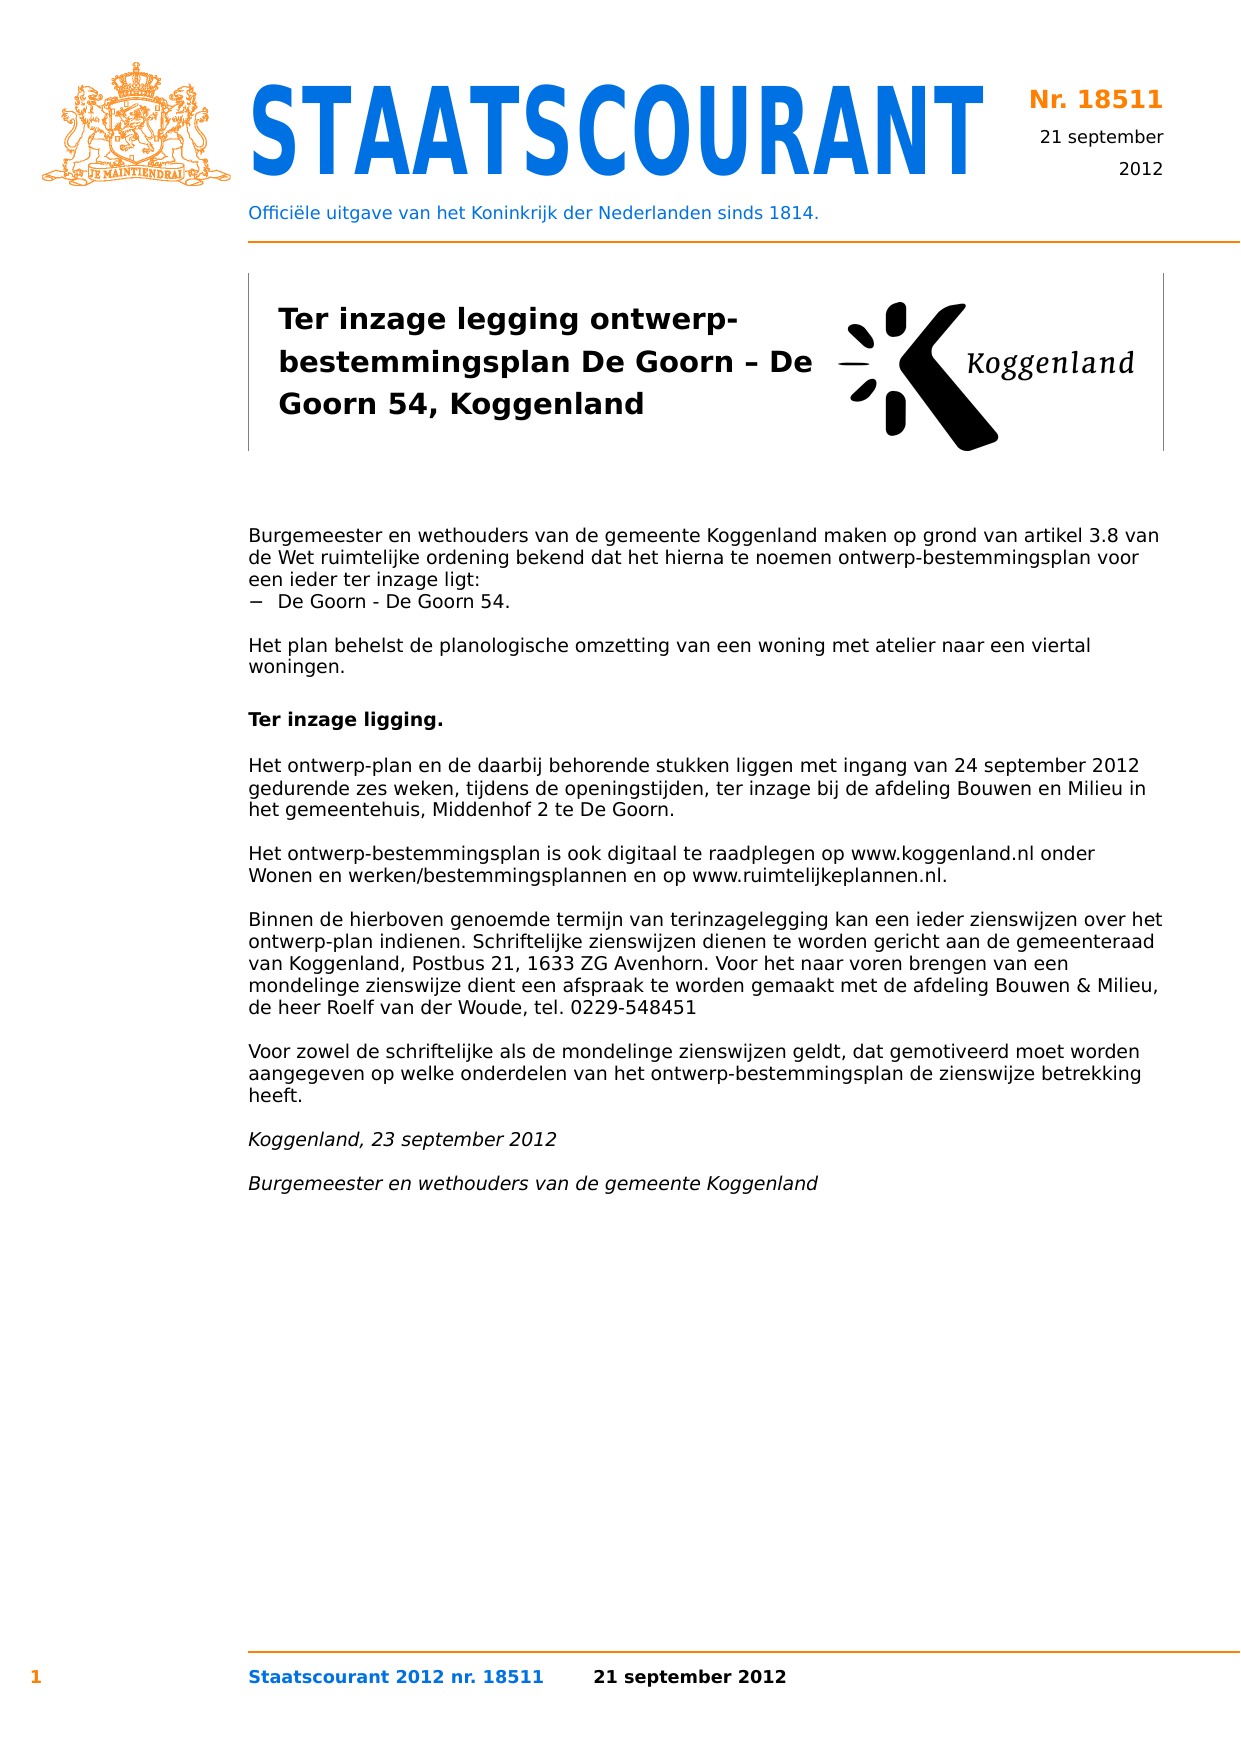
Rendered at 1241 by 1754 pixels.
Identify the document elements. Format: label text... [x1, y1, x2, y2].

table_header Nr. 18511 [998, 62, 1240, 121]
text Het ontwerp-plan en de daarbij behorende stukken liggen met ingang van 24 september 2012 gedurende zes weken, tijdens de openingstijden, ter inzage bij de afdeling Bouwen en Milieu in het gemeentehuis, Middenhof 2 te De Goorn. [248, 755, 1163, 821]
table_cell 2012 [998, 153, 1240, 203]
text Burgemeester en wethouders van de gemeente Koggenland [248, 1172, 1163, 1194]
subtitle Ter inzage ligging. [248, 708, 1163, 730]
picture [41, 62, 231, 186]
text Koggenland, 23 september 2012 [248, 1129, 1163, 1151]
table_cell Officiële uitgave van het Koninkrijk der Nederlanden sinds 1814. [248, 203, 1240, 241]
table_header [25, 62, 248, 241]
text Burgemeester en wethouders van de gemeente Koggenland maken op grond van artikel 3.8 van de Wet ruimtelijke ordening bekend dat het hierna te noemen ontwerp-bestemmingsplan voor een ieder ter inzage ligt: [248, 525, 1163, 591]
text Het ontwerp-bestemmingsplan is ook digitaal te raadplegen op www.koggenland.nl onder Wonen en werken/bestemmingsplannen en op www.ruimtelijkeplannen.nl. [248, 843, 1163, 887]
text Binnen de hierboven genoemde termijn van terinzagelegging kan een ieder zienswijzen over het ontwerp-plan indienen. Schriftelijke zienswijzen dienen te worden gericht aan de gemeenteraad van Koggenland, Postbus 21, 1633 ZG Avenhorn. Voor het naar voren brengen van een mondelinge zienswijze dient een afspraak te worden gemaakt met de afdeling Bouwen & Milieu, de heer Roelf van der Woude, tel. 0229-548451 [248, 909, 1163, 1019]
text Het plan behelst de planologische omzetting van een woning met atelier naar een viertal woningen. [248, 634, 1163, 678]
picture [838, 302, 1134, 451]
text − De Goorn - De Goorn 54. [248, 591, 1163, 613]
table_cell 21 september [998, 121, 1240, 153]
table_header STAATSCOURANT [248, 62, 998, 203]
text Voor zowel de schriftelijke als de mondelinge zienswijzen geldt, dat gemotiveerd moet worden aangegeven op welke onderdelen van het ontwerp-bestemmingsplan de zienswijze betrekking heeft. [248, 1041, 1163, 1107]
subtitle Ter inzage legging ontwerp-bestemmingsplan De Goorn – De Goorn 54, Koggenland [249, 273, 1163, 451]
